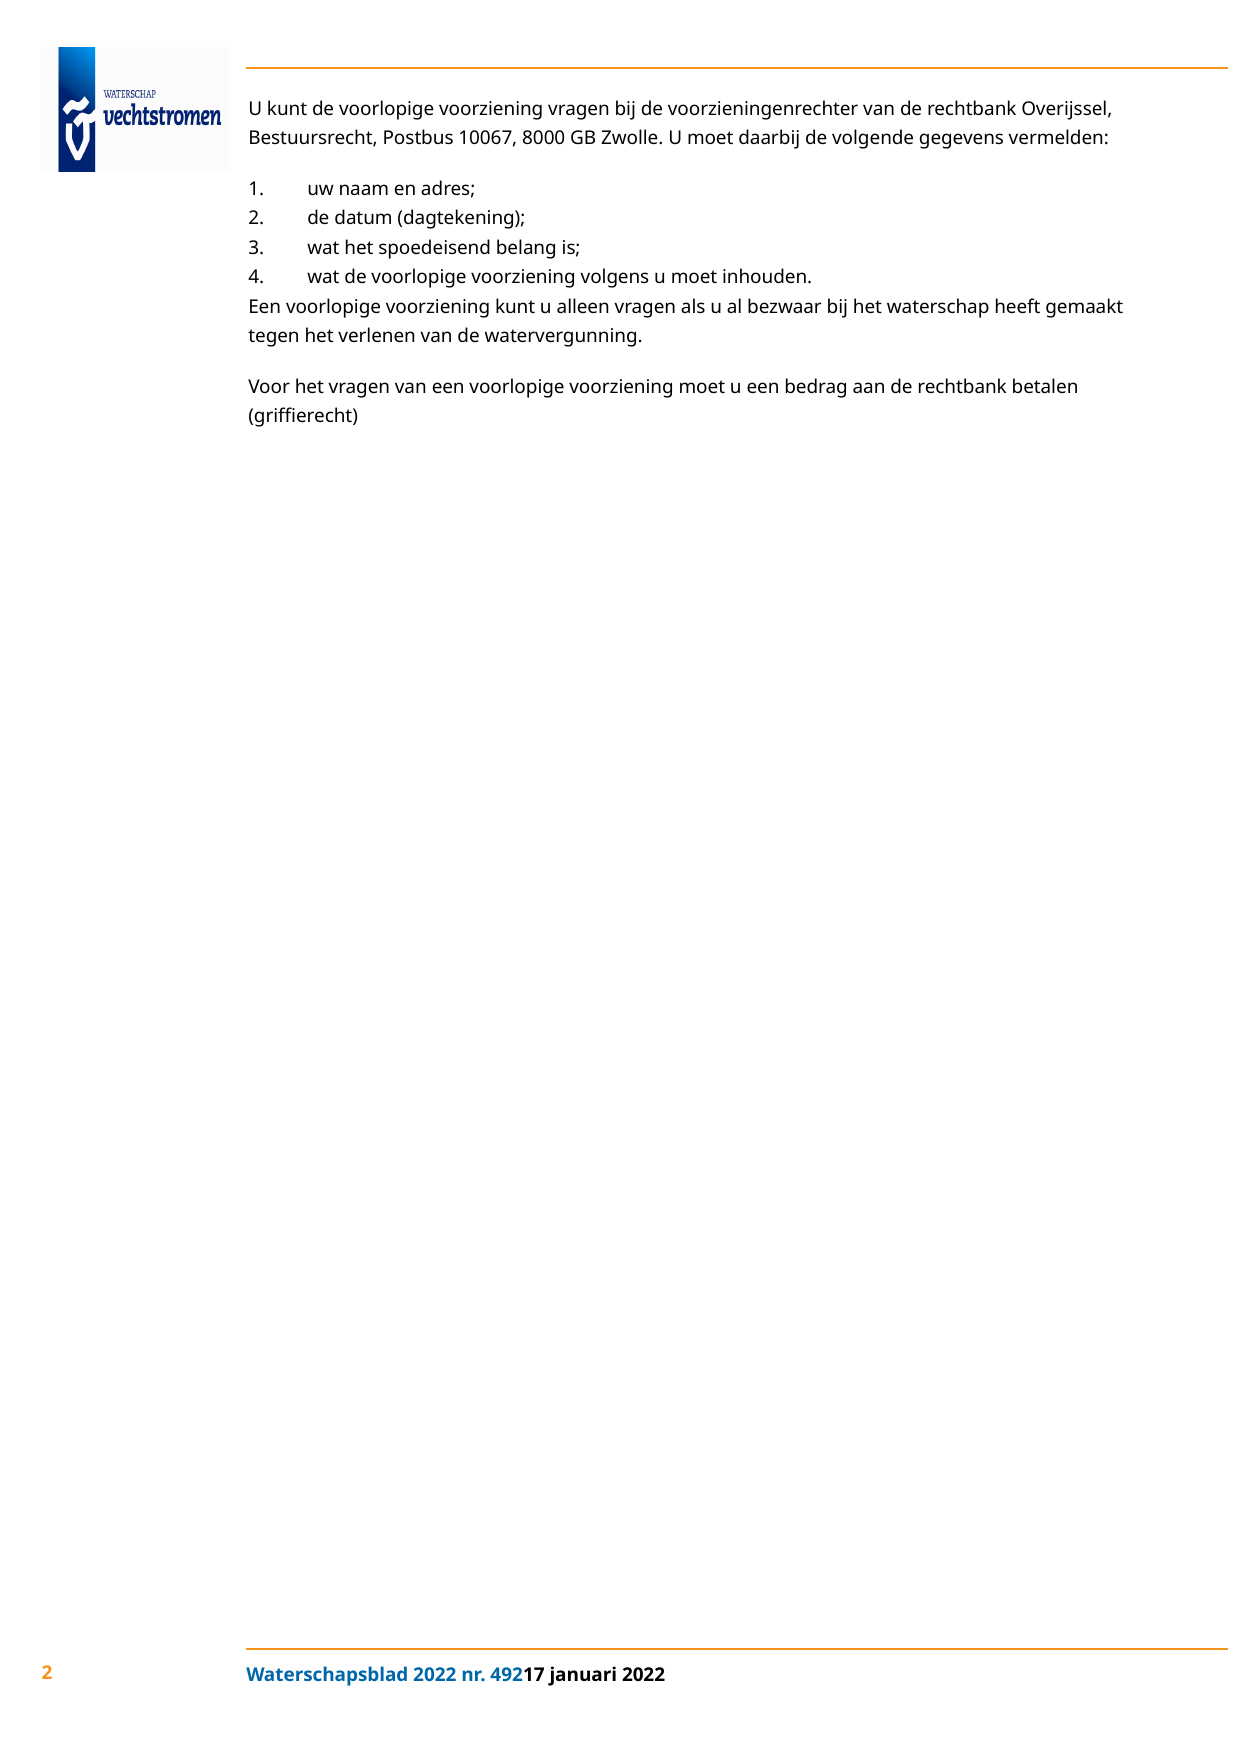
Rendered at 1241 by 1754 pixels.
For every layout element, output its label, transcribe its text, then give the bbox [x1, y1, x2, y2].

text Een voorlopige voorziening kunt u alleen vragen als u al bezwaar bij het waterschap heeft gemaakt tegen het verlenen van de watervergunning. [248, 293, 1152, 348]
list de datum (dagtekening); [248, 204, 1152, 230]
text U kunt de voorlopige voorziening vragen bij de voorzieningenrechter van de rechtbank Overijssel, Bestuursrecht, Postbus 10067, 8000 GB Zwolle. U moet daarbij de volgende gegevens vermelden: [248, 95, 1152, 150]
text Voor het vragen van een voorlopige voorziening moet u een bedrag aan de rechtbank betalen (griffierecht) [248, 373, 1152, 428]
list uw naam en adres; [248, 175, 1152, 201]
list wat het spoedeisend belang is; [248, 234, 1152, 260]
picture [41, 47, 231, 172]
list wat de voorlopige voorziening volgens u moet inhouden. [248, 263, 1152, 289]
